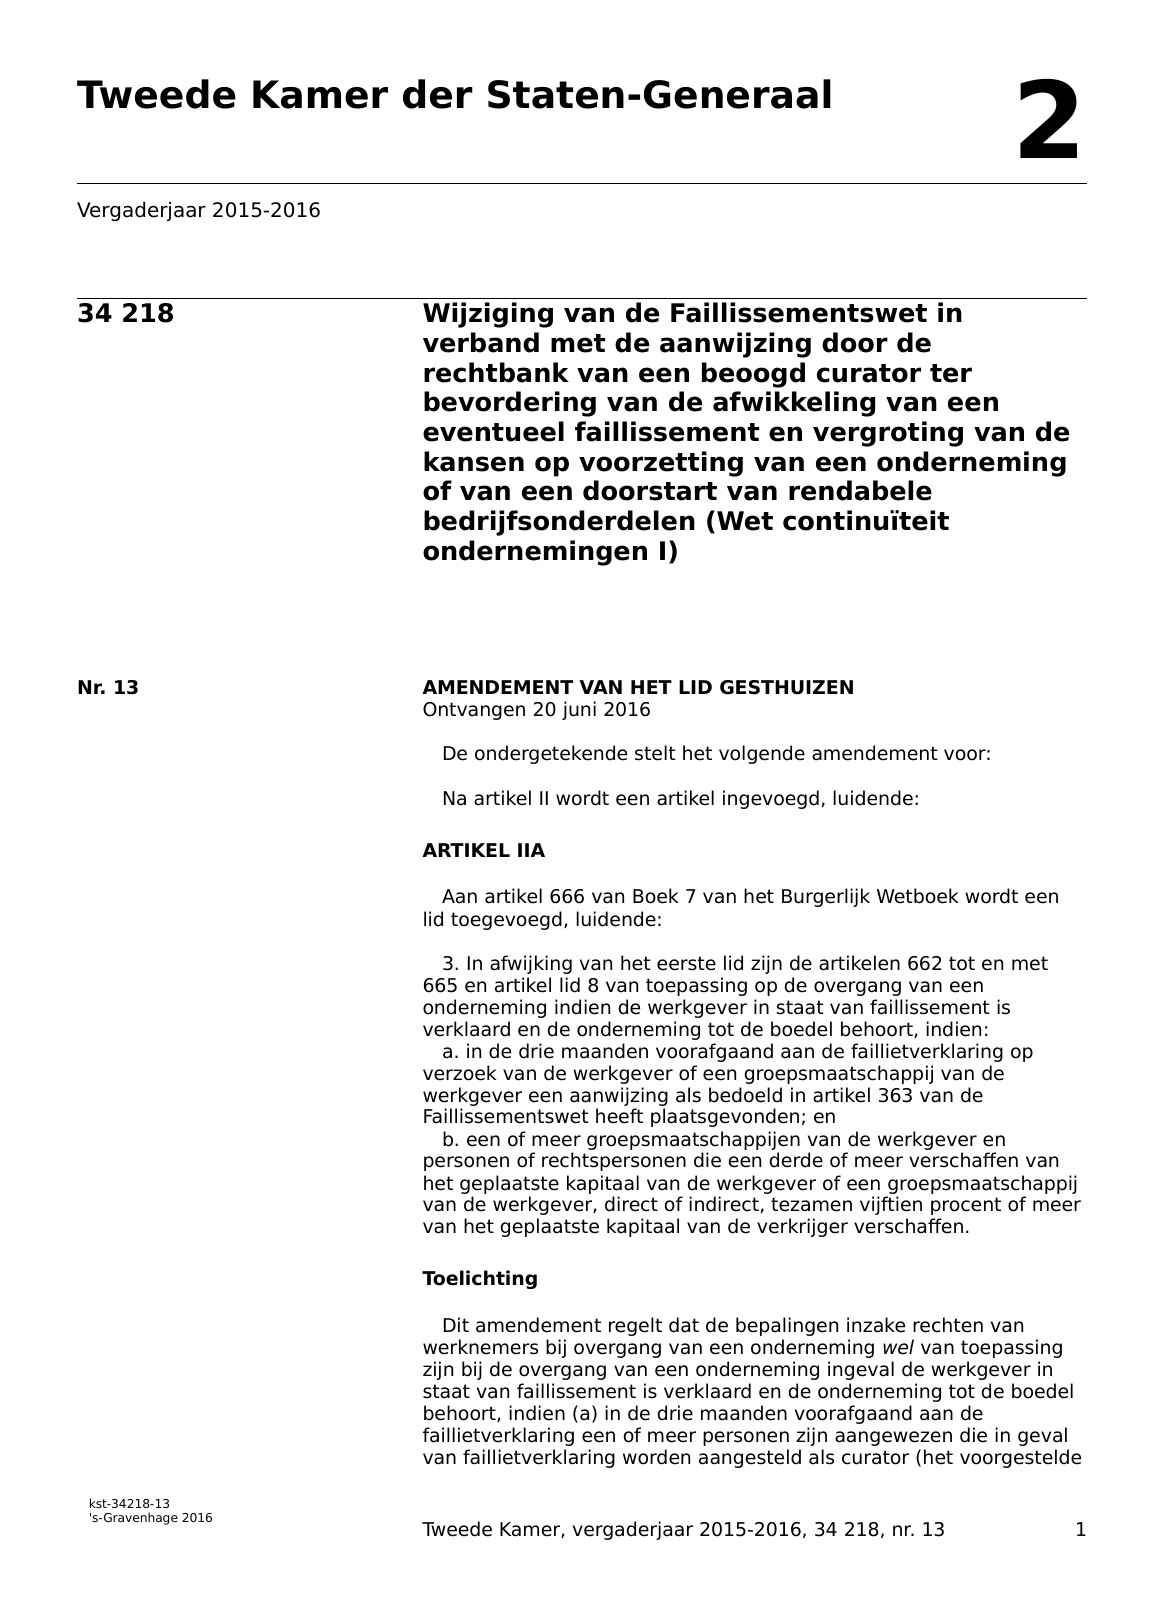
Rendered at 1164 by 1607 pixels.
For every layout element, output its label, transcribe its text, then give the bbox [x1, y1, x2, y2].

text 3. In afwijking van het eerste lid zijn de artikelen 662 tot en met 665 en artikel lid 8 van toepassing op de overgang van een onderneming indien de werkgever in staat van faillissement is verklaard en de onderneming tot de boedel behoort, indien: [422, 953, 1087, 1041]
subtitle Nr. 13 AMENDEMENT VAN HET LID GESTHUIZEN [77, 677, 1087, 699]
table_cell Vergaderjaar 2015-2016 [77, 184, 1087, 298]
text De ondergetekende stelt het volgende amendement voor: [422, 743, 1087, 765]
text Na artikel II wordt een artikel ingevoegd, luidende: [422, 787, 1087, 809]
text Aan artikel 666 van Boek 7 van het Burgerlijk Wetboek wordt een lid toegevoegd, luidende: [422, 886, 1087, 930]
text b. een of meer groepsmaatschappijen van de werkgever en personen of rechtspersonen die een derde of meer verschaffen van het geplaatste kapitaal van de werkgever of een groepsmaatschappij van de werkgever, direct of indirect, tezamen vijftien procent of meer van het geplaatste kapitaal van de verkrijger verschaffen. [422, 1128, 1087, 1238]
subtitle ARTIKEL IIA [422, 839, 1087, 861]
text kst-34218-13 [88, 1497, 323, 1511]
table_header 2 [886, 59, 1087, 183]
text 's-Gravenhage 2016 [88, 1511, 323, 1525]
text a. in de drie maanden voorafgaand aan de faillietverklaring op verzoek van de werkgever of een groepsmaatschappij van de werkgever een aanwijzing als bedoeld in artikel 363 van de Faillissementswet heeft plaatsgevonden; en [422, 1041, 1087, 1128]
text Dit amendement regelt dat de bepalingen inzake rechten van werknemers bij overgang van een onderneming wel van toepassing zijn bij de overgang van een onderneming ingeval de werkgever in staat van faillissement is verklaard en de onderneming tot de boedel behoort, indien (a) in de drie maanden voorafgaand aan de faillietverklaring een of meer personen zijn aangewezen die in geval van faillietverklaring worden aangesteld als curator (het voorgestelde [422, 1315, 1087, 1469]
subtitle Toelichting [422, 1268, 1087, 1290]
subtitle 34 218 Wijziging van de Faillissementswet in verband met de aanwijzing door de rechtbank van een beoogd curator ter bevordering van de afwikkeling van een eventueel faillissement en vergroting van de kansen op voorzetting van een onderneming of van een doorstart van rendabele bedrijfsonderdelen (Wet continuïteit ondernemingen I) [77, 299, 1087, 566]
text Ontvangen 20 juni 2016 [422, 699, 1087, 721]
table_header Tweede Kamer der Staten-Generaal [77, 59, 886, 183]
